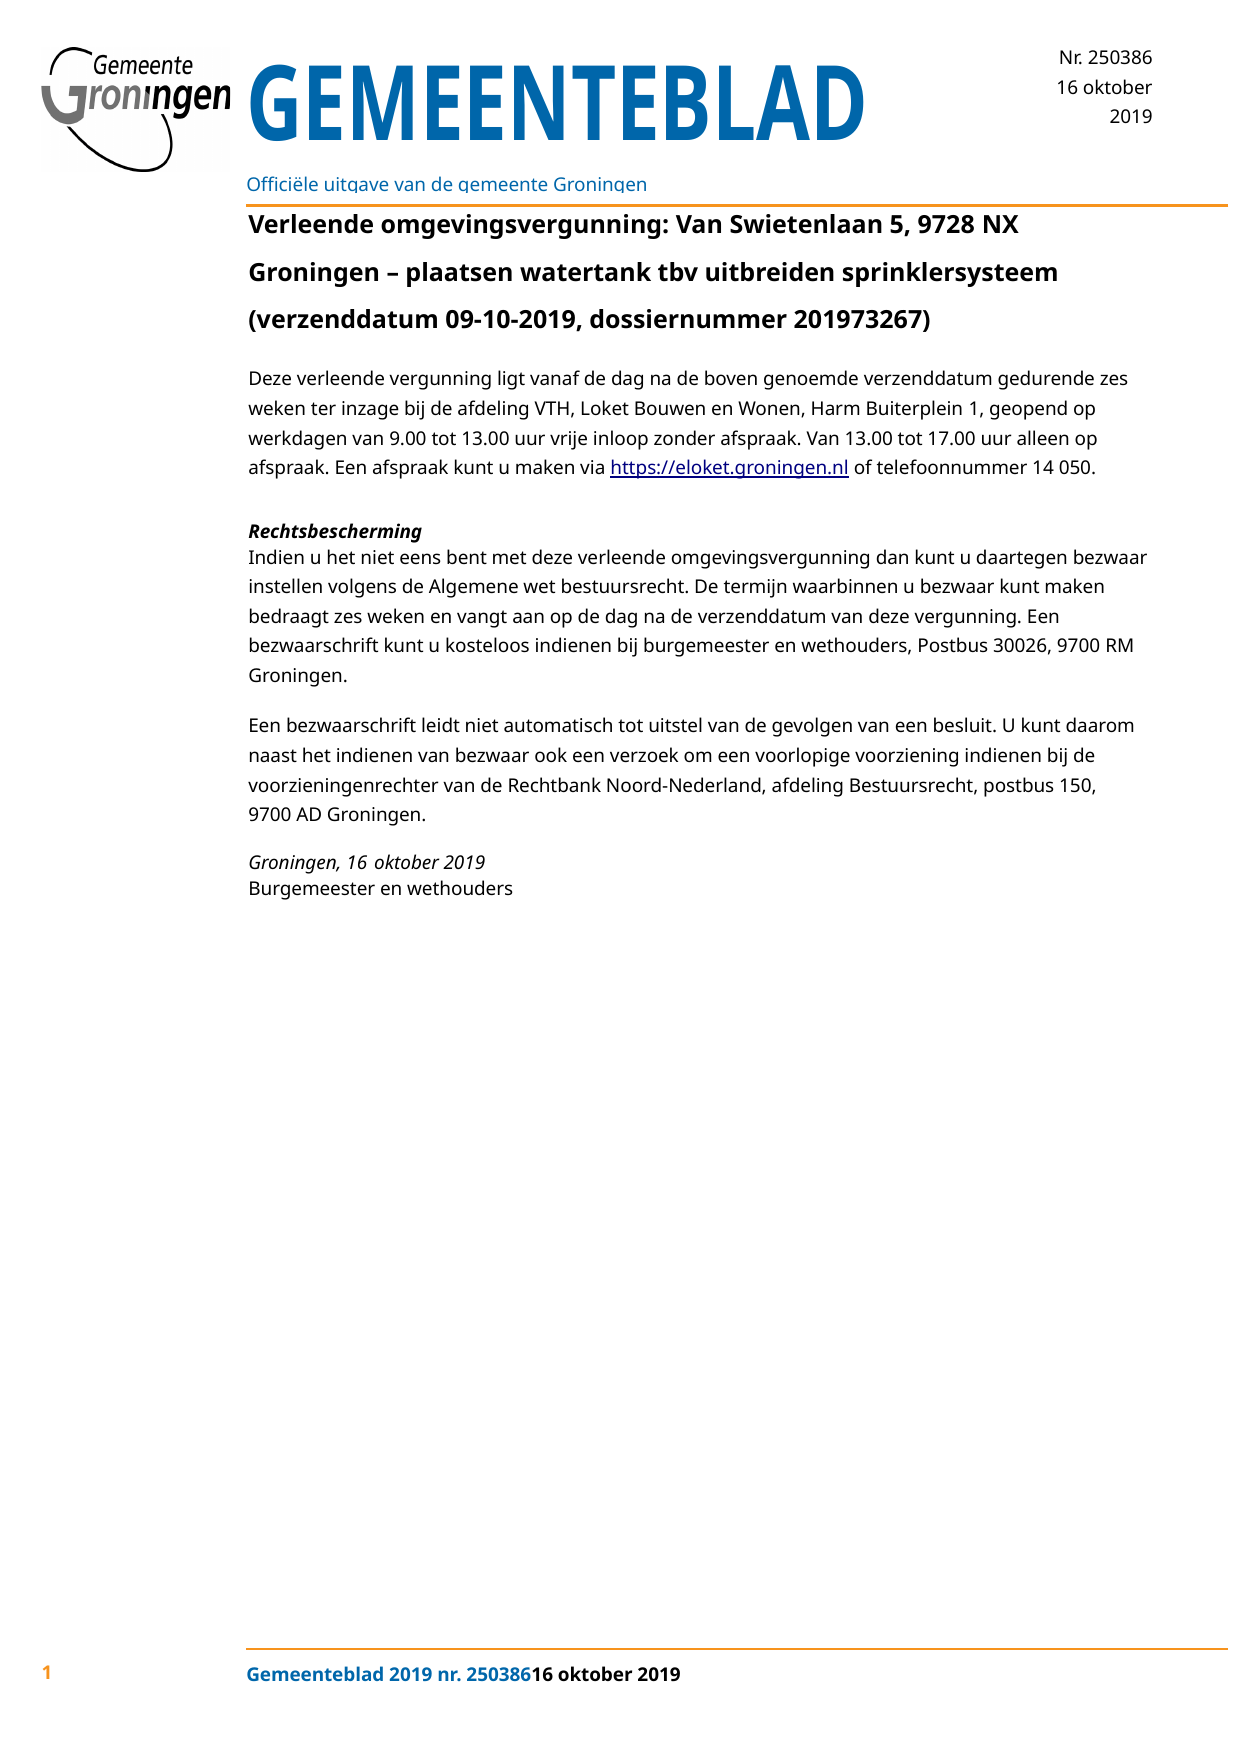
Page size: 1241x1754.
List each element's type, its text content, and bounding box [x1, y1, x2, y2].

text Burgemeester en wethouders [248, 875, 1152, 901]
picture [41, 47, 231, 172]
text Indien u het niet eens bent met deze verleende omgevingsvergunning dan kunt u daartegen bezwaar instellen volgens de Algemene wet bestuursrecht. De termijn waarbinnen u bezwaar kunt maken bedraagt zes weken en vangt aan op de dag na de verzenddatum van deze vergunning. Een bezwaarschrift kunt u kosteloos indienen bij burgemeester en wethouders, Postbus 30026, 9700 RM Groningen. [248, 544, 1152, 688]
text Deze verleende vergunning ligt vanaf de dag na de boven genoemde verzenddatum gedurende zes weken ter inzage bij de afdeling VTH, Loket Bouwen en Wonen, Harm Buiterplein 1, geopend op werkdagen van 9.00 tot 13.00 uur vrije inloop zonder afspraak. Van 13.00 tot 17.00 uur alleen op afspraak. Een afspraak kunt u maken via https://eloket.groningen.nl of telefoonnummer 14 050. [248, 366, 1152, 480]
text Verleende omgevingsvergunning: Van Swietenlaan 5, 9728 NX Groningen – plaatsen watertank tbv uitbreiden sprinklersysteem (verzenddatum 09-10-2019, dossiernummer 201973267) [248, 207, 1152, 336]
text Een bezwaarschrift leidt niet automatisch tot uitstel van de gevolgen van een besluit. U kunt daarom naast het indienen van bezwaar ook een verzoek om een voorlopige voorziening indienen bij de voorzieningenrechter van de Rechtbank Noord-Nederland, afdeling Bestuursrecht, postbus 150, 9700 AD Groningen. [248, 713, 1152, 827]
text Rechtsbescherming [248, 518, 1152, 544]
text Groningen, 16 oktober 2019 [248, 849, 1152, 875]
